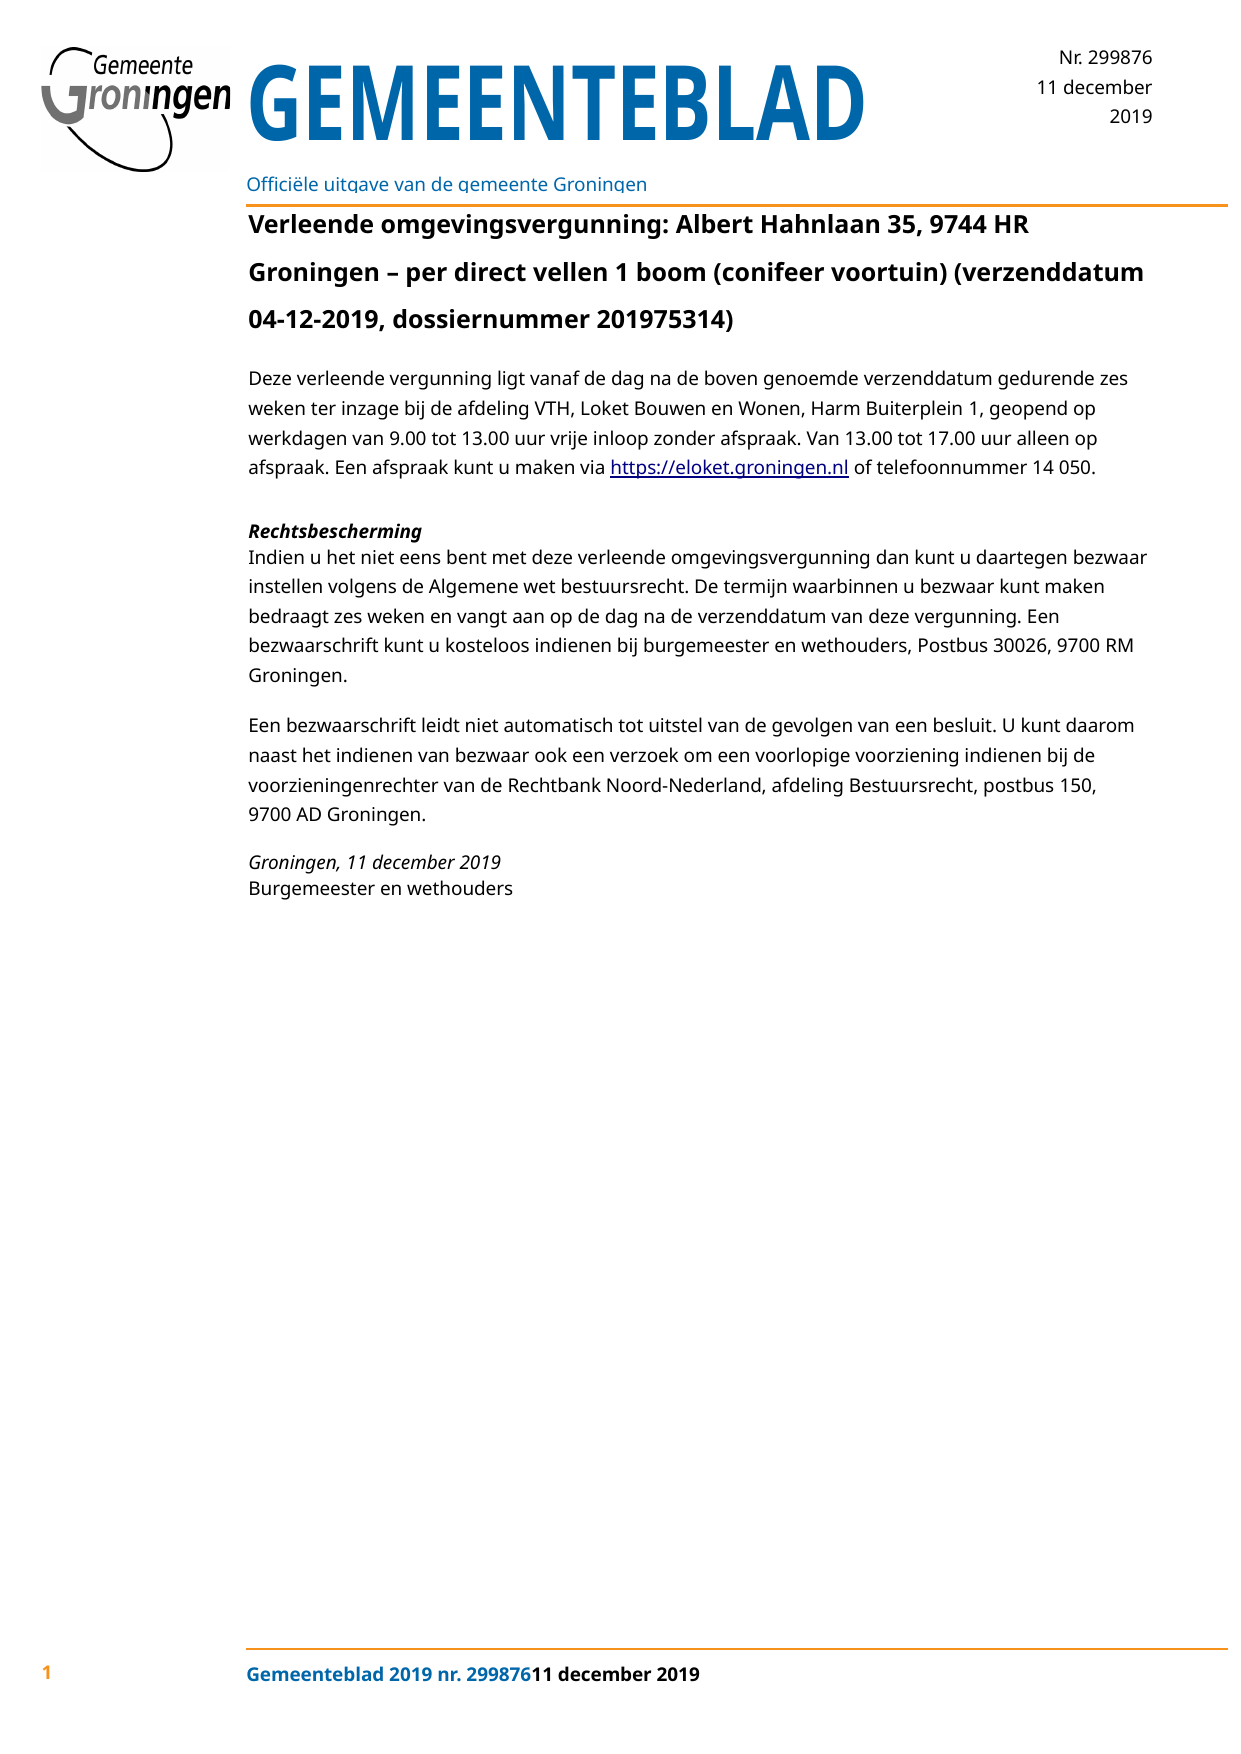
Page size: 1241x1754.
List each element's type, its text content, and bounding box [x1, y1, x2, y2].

picture [41, 47, 231, 172]
text Een bezwaarschrift leidt niet automatisch tot uitstel van de gevolgen van een besluit. U kunt daarom naast het indienen van bezwaar ook een verzoek om een voorlopige voorziening indienen bij de voorzieningenrechter van de Rechtbank Noord-Nederland, afdeling Bestuursrecht, postbus 150, 9700 AD Groningen. [248, 713, 1152, 827]
text Indien u het niet eens bent met deze verleende omgevingsvergunning dan kunt u daartegen bezwaar instellen volgens de Algemene wet bestuursrecht. De termijn waarbinnen u bezwaar kunt maken bedraagt zes weken en vangt aan op de dag na de verzenddatum van deze vergunning. Een bezwaarschrift kunt u kosteloos indienen bij burgemeester en wethouders, Postbus 30026, 9700 RM Groningen. [248, 544, 1152, 688]
text Rechtsbescherming [248, 518, 1152, 544]
text Verleende omgevingsvergunning: Albert Hahnlaan 35, 9744 HR Groningen – per direct vellen 1 boom (conifeer voortuin) (verzenddatum 04-12-2019, dossiernummer 201975314) [248, 207, 1152, 336]
text Burgemeester en wethouders [248, 875, 1152, 901]
text Groningen, 11 december 2019 [248, 849, 1152, 875]
text Deze verleende vergunning ligt vanaf de dag na de boven genoemde verzenddatum gedurende zes weken ter inzage bij de afdeling VTH, Loket Bouwen en Wonen, Harm Buiterplein 1, geopend op werkdagen van 9.00 tot 13.00 uur vrije inloop zonder afspraak. Van 13.00 tot 17.00 uur alleen op afspraak. Een afspraak kunt u maken via https://eloket.groningen.nl of telefoonnummer 14 050. [248, 366, 1152, 480]
